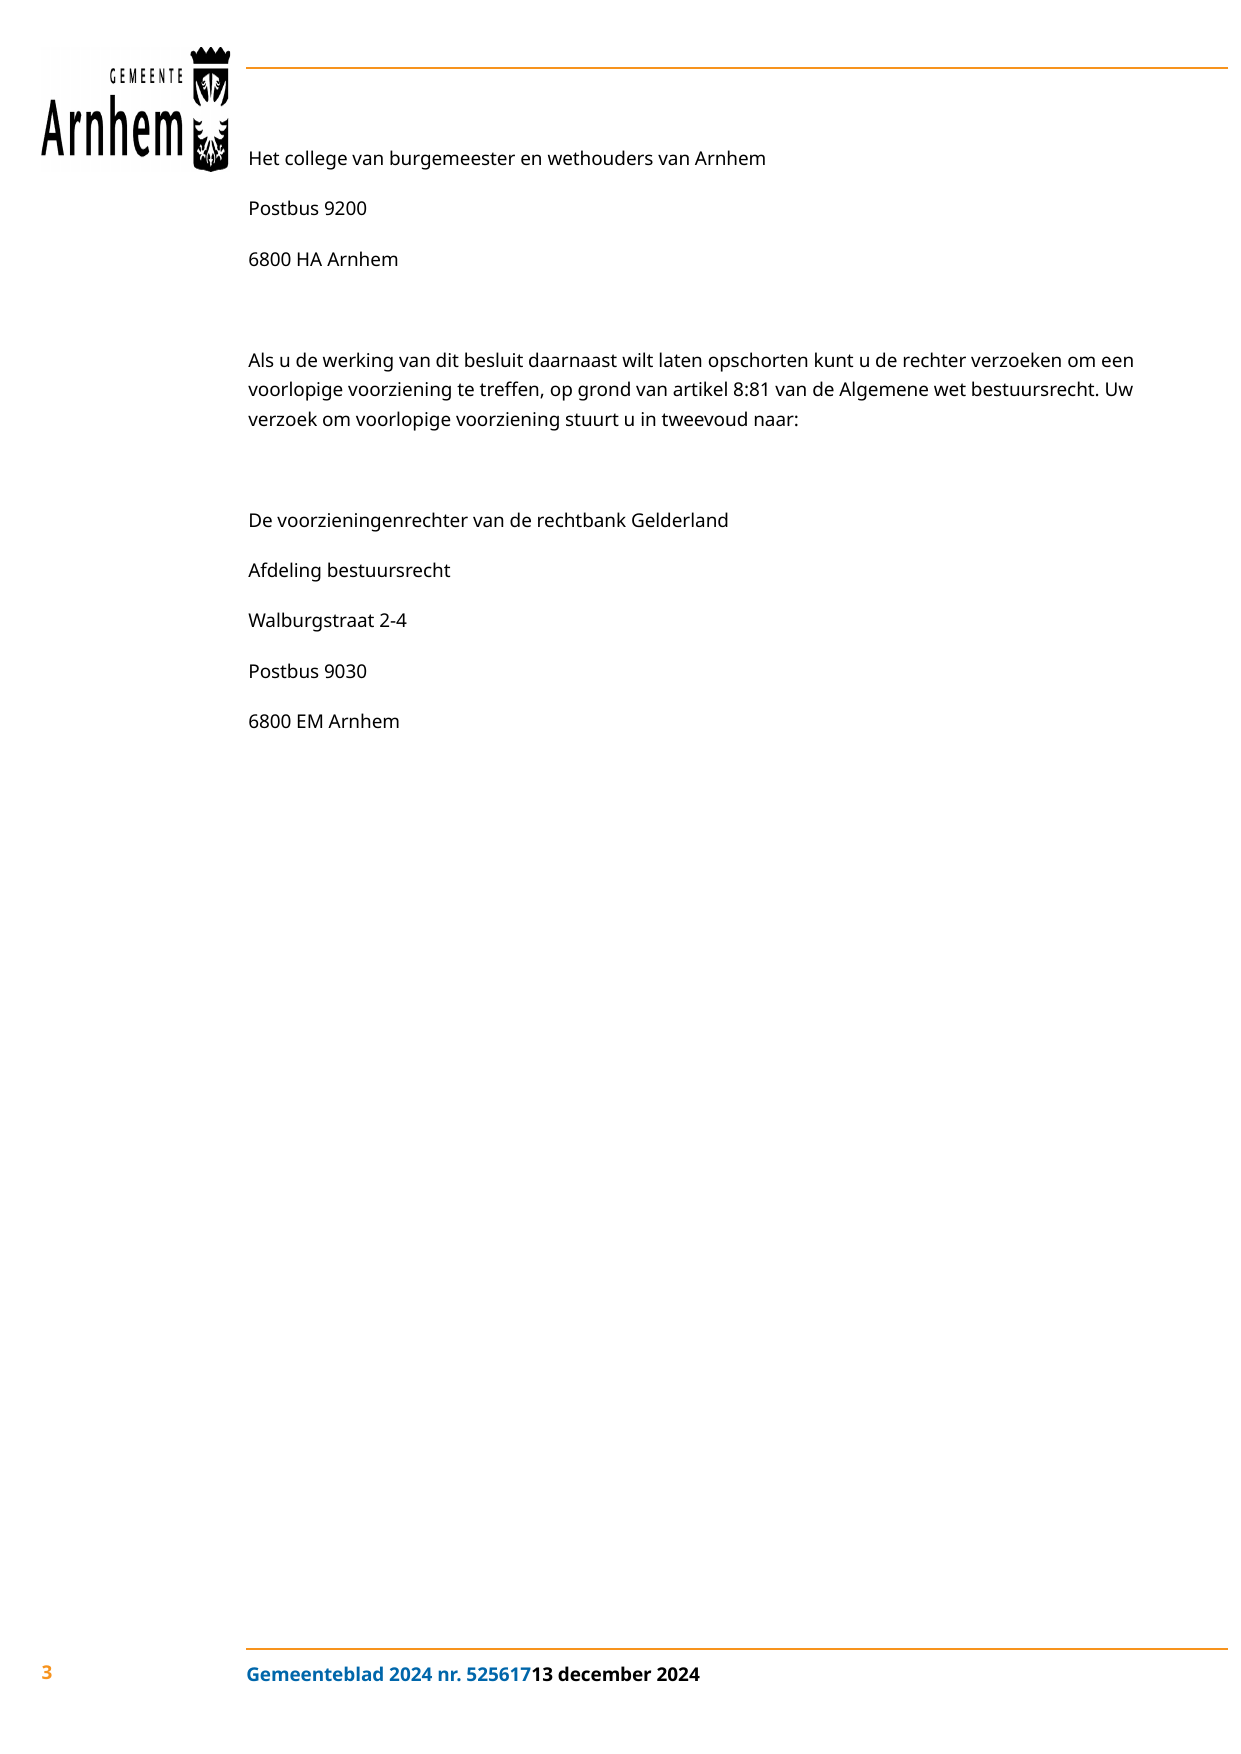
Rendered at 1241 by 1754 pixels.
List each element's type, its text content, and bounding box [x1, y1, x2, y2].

text Postbus 9200 [248, 196, 1152, 221]
text De voorzieningenrechter van de rechtbank Gelderland [248, 507, 1152, 533]
picture [41, 47, 231, 172]
text Postbus 9030 [248, 658, 1152, 684]
text Het college van burgemeester en wethouders van Arnhem [248, 145, 1152, 171]
text Afdeling bestuursrecht [248, 557, 1152, 583]
text 6800 HA Arnhem [248, 246, 1152, 272]
text 6800 EM Arnhem [248, 708, 1152, 734]
text Als u de werking van dit besluit daarnaast wilt laten opschorten kunt u de rechter verzoeken om een voorlopige voorziening te treffen, op grond van artikel 8:81 van de Algemene wet bestuursrecht. Uw verzoek om voorlopige voorziening stuurt u in tweevoud naar: [248, 347, 1152, 432]
text Walburgstraat 2-4 [248, 608, 1152, 633]
